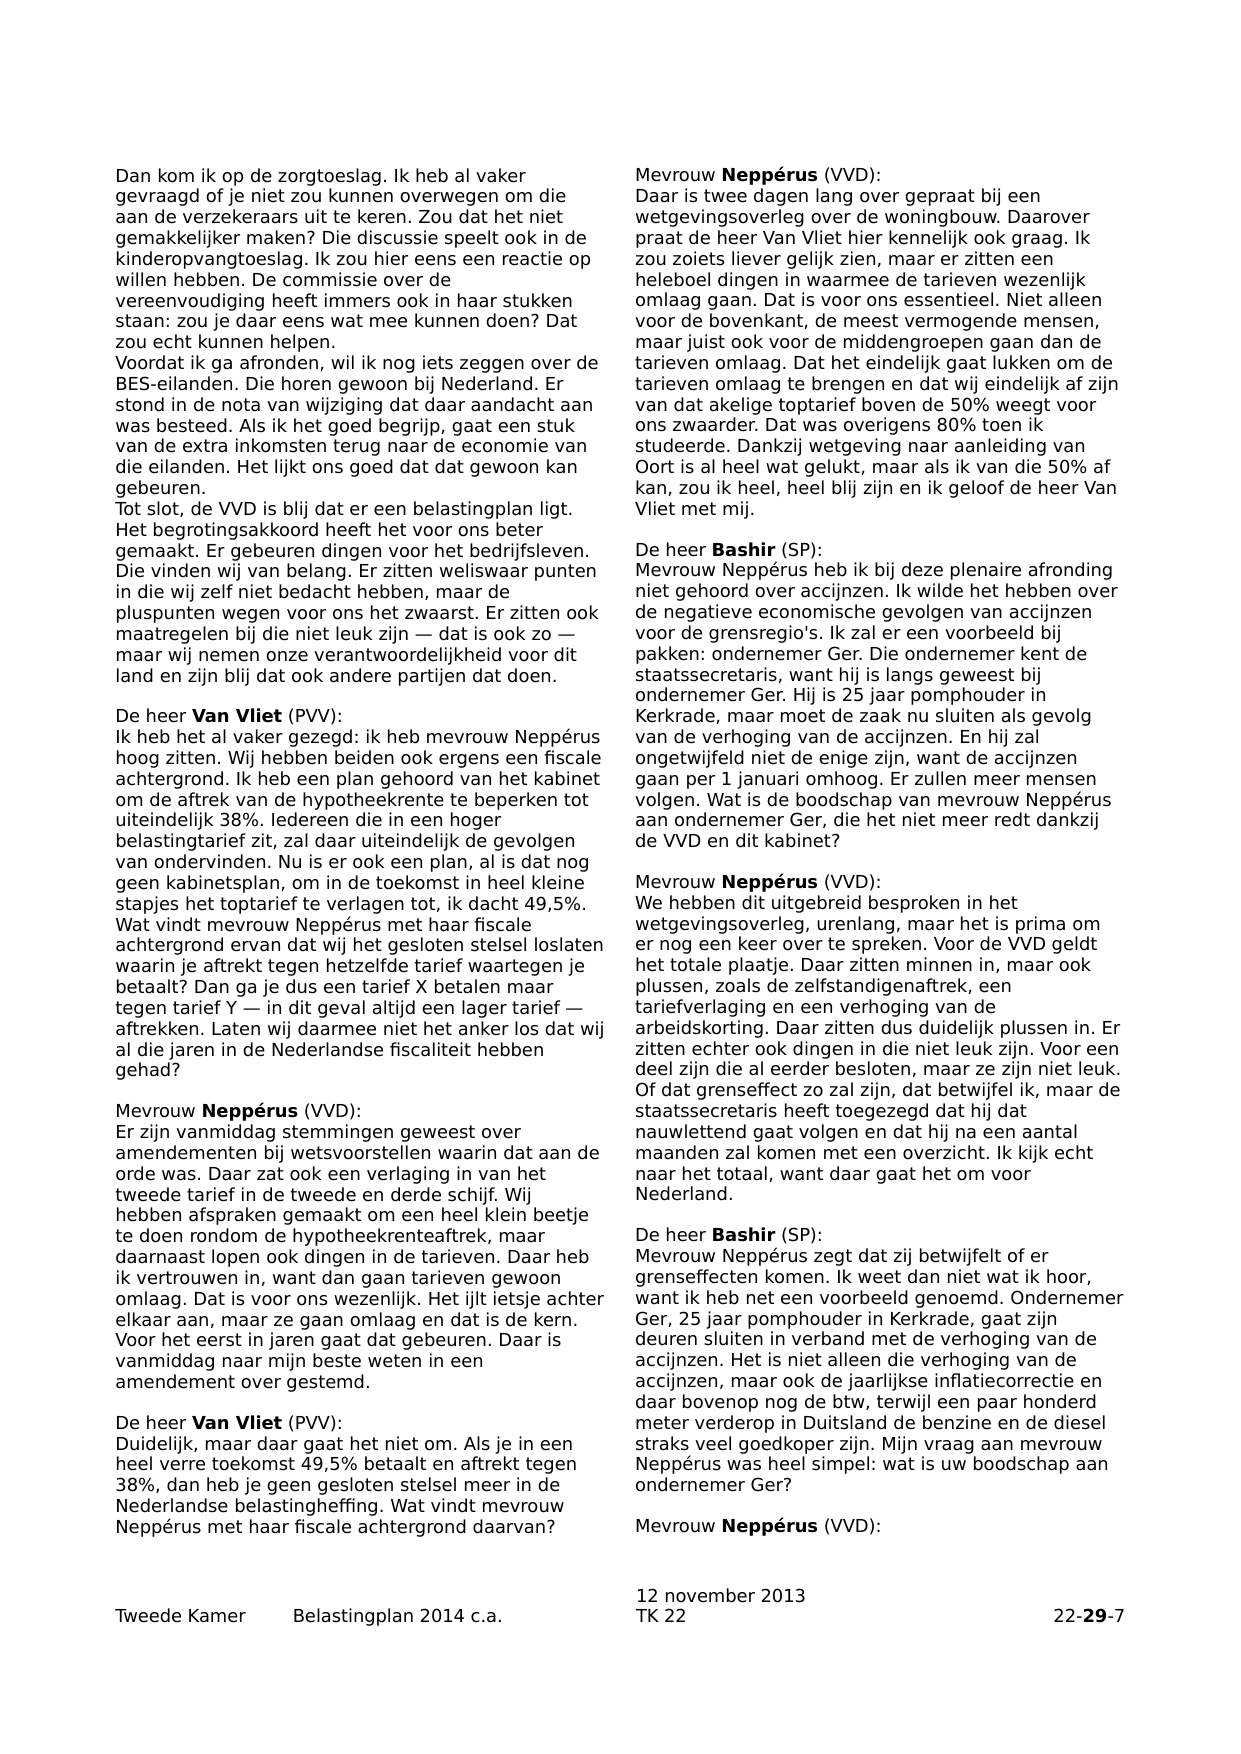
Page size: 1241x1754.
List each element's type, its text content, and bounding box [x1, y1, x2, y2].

text Mevrouw Neppérus (VVD): [115, 1101, 605, 1122]
text Mevrouw Neppérus zegt dat zij betwijfelt of er grenseffecten komen. Ik weet dan niet wat ik hoor, want ik heb net een voorbeeld genoemd. Ondernemer Ger, 25 jaar pomphouder in Kerkrade, gaat zijn deuren sluiten in verband met de verhoging van de accijnzen. Het is niet alleen die verhoging van de accijnzen, maar ook de jaarlijkse inflatiecorrectie en daar bovenop nog de btw, terwijl een paar honderd meter verderop in Duitsland de benzine en de diesel straks veel goedkoper zijn. Mijn vraag aan mevrouw Neppérus was heel simpel: wat is uw boodschap aan ondernemer Ger? [635, 1246, 1125, 1496]
text Mevrouw Neppérus heb ik bij deze plenaire afronding niet gehoord over accijnzen. Ik wilde het hebben over de negatieve economische gevolgen van accijnzen voor de grensregio's. Ik zal er een voorbeeld bij pakken: ondernemer Ger. Die ondernemer kent de staatssecretaris, want hij is langs geweest bij ondernemer Ger. Hij is 25 jaar pomphouder in Kerkrade, maar moet de zaak nu sluiten als gevolg van de verhoging van de accijnzen. En hij zal ongetwijfeld niet de enige zijn, want de accijnzen gaan per 1 januari omhoog. Er zullen meer mensen volgen. Wat is de boodschap van mevrouw Neppérus aan ondernemer Ger, die het niet meer redt dankzij de VVD en dit kabinet? [635, 560, 1125, 852]
text Mevrouw Neppérus (VVD): [635, 1516, 1125, 1536]
text De heer Bashir (SP): [635, 1225, 1125, 1246]
text Duidelijk, maar daar gaat het niet om. Als je in een heel verre toekomst 49,5% betaalt en aftrekt tegen 38%, dan heb je geen gesloten stelsel meer in de Nederlandse belastingheffing. Wat vindt mevrouw Neppérus met haar fiscale achtergrond daarvan? [115, 1433, 605, 1537]
text De heer Bashir (SP): [635, 539, 1125, 560]
text Mevrouw Neppérus (VVD): [635, 872, 1125, 892]
text Voordat ik ga afronden, wil ik nog iets zeggen over de BES-eilanden. Die horen gewoon bij Nederland. Er stond in de nota van wijziging dat daar aandacht aan was besteed. Als ik het goed begrijp, gaat een stuk van de extra inkomsten terug naar de economie van die eilanden. Het lijkt ons goed dat dat gewoon kan gebeuren. [115, 353, 605, 499]
text Er zijn vanmiddag stemmingen geweest over amendementen bij wetsvoorstellen waarin dat aan de orde was. Daar zat ook een verlaging in van het tweede tarief in de tweede en derde schijf. Wij hebben afspraken gemaakt om een heel klein beetje te doen rondom de hypotheekrenteaftrek, maar daarnaast lopen ook dingen in de tarieven. Daar heb ik vertrouwen in, want dan gaan tarieven gewoon omlaag. Dat is voor ons wezenlijk. Het ijlt ietsje achter elkaar aan, maar ze gaan omlaag en dat is de kern. Voor het eerst in jaren gaat dat gebeuren. Daar is vanmiddag naar mijn beste weten in een amendement over gestemd. [115, 1122, 605, 1393]
text Mevrouw Neppérus (VVD): [635, 165, 1125, 186]
text De heer Van Vliet (PVV): [115, 706, 605, 727]
text De heer Van Vliet (PVV): [115, 1413, 605, 1433]
text Tot slot, de VVD is blij dat er een belastingplan ligt. Het begrotingsakkoord heeft het voor ons beter gemaakt. Er gebeuren dingen voor het bedrijfsleven. Die vinden wij van belang. Er zitten weliswaar punten in die wij zelf niet bedacht hebben, maar de pluspunten wegen voor ons het zwaarst. Er zitten ook maatregelen bij die niet leuk zijn — dat is ook zo — maar wij nemen onze verantwoordelijkheid voor dit land en zijn blij dat ook andere partijen dat doen. [115, 499, 605, 686]
text Ik heb het al vaker gezegd: ik heb mevrouw Neppérus hoog zitten. Wij hebben beiden ook ergens een fiscale achtergrond. Ik heb een plan gehoord van het kabinet om de aftrek van de hypotheekrente te beperken tot uiteindelijk 38%. Iedereen die in een hoger belastingtarief zit, zal daar uiteindelijk de gevolgen van ondervinden. Nu is er ook een plan, al is dat nog geen kabinetsplan, om in de toekomst in heel kleine stapjes het toptarief te verlagen tot, ik dacht 49,5%. Wat vindt mevrouw Neppérus met haar fiscale achtergrond ervan dat wij het gesloten stelsel loslaten waarin je aftrekt tegen hetzelfde tarief waartegen je betaalt? Dan ga je dus een tarief X betalen maar tegen tarief Y — in dit geval altijd een lager tarief — aftrekken. Laten wij daarmee niet het anker los dat wij al die jaren in de Nederlandse fiscaliteit hebben gehad? [115, 727, 605, 1081]
text We hebben dit uitgebreid besproken in het wetgevingsoverleg, urenlang, maar het is prima om er nog een keer over te spreken. Voor de VVD geldt het totale plaatje. Daar zitten minnen in, maar ook plussen, zoals de zelfstandigenaftrek, een tariefverlaging en een verhoging van de arbeidskorting. Daar zitten dus duidelijk plussen in. Er zitten echter ook dingen in die niet leuk zijn. Voor een deel zijn die al eerder besloten, maar ze zijn niet leuk. Of dat grenseffect zo zal zijn, dat betwijfel ik, maar de staatssecretaris heeft toegezegd dat hij dat nauwlettend gaat volgen en dat hij na een aantal maanden zal komen met een overzicht. Ik kijk echt naar het totaal, want daar gaat het om voor Nederland. [635, 892, 1125, 1205]
text Dan kom ik op de zorgtoeslag. Ik heb al vaker gevraagd of je niet zou kunnen overwegen om die aan de verzekeraars uit te keren. Zou dat het niet gemakkelijker maken? Die discussie speelt ook in de kinderopvangtoeslag. Ik zou hier eens een reactie op willen hebben. De commissie over de vereenvoudiging heeft immers ook in haar stukken staan: zou je daar eens wat mee kunnen doen? Dat zou echt kunnen helpen. [115, 165, 605, 353]
text Daar is twee dagen lang over gepraat bij een wetgevingsoverleg over de woningbouw. Daarover praat de heer Van Vliet hier kennelijk ook graag. Ik zou zoiets liever gelijk zien, maar er zitten een heleboel dingen in waarmee de tarieven wezenlijk omlaag gaan. Dat is voor ons essentieel. Niet alleen voor de bovenkant, de meest vermogende mensen, maar juist ook voor de middengroepen gaan dan de tarieven omlaag. Dat het eindelijk gaat lukken om de tarieven omlaag te brengen en dat wij eindelijk af zijn van dat akelige toptarief boven de 50% weegt voor ons zwaarder. Dat was overigens 80% toen ik studeerde. Dankzij wetgeving naar aanleiding van Oort is al heel wat gelukt, maar als ik van die 50% af kan, zou ik heel, heel blij zijn en ik geloof de heer Van Vliet met mij. [635, 186, 1125, 519]
